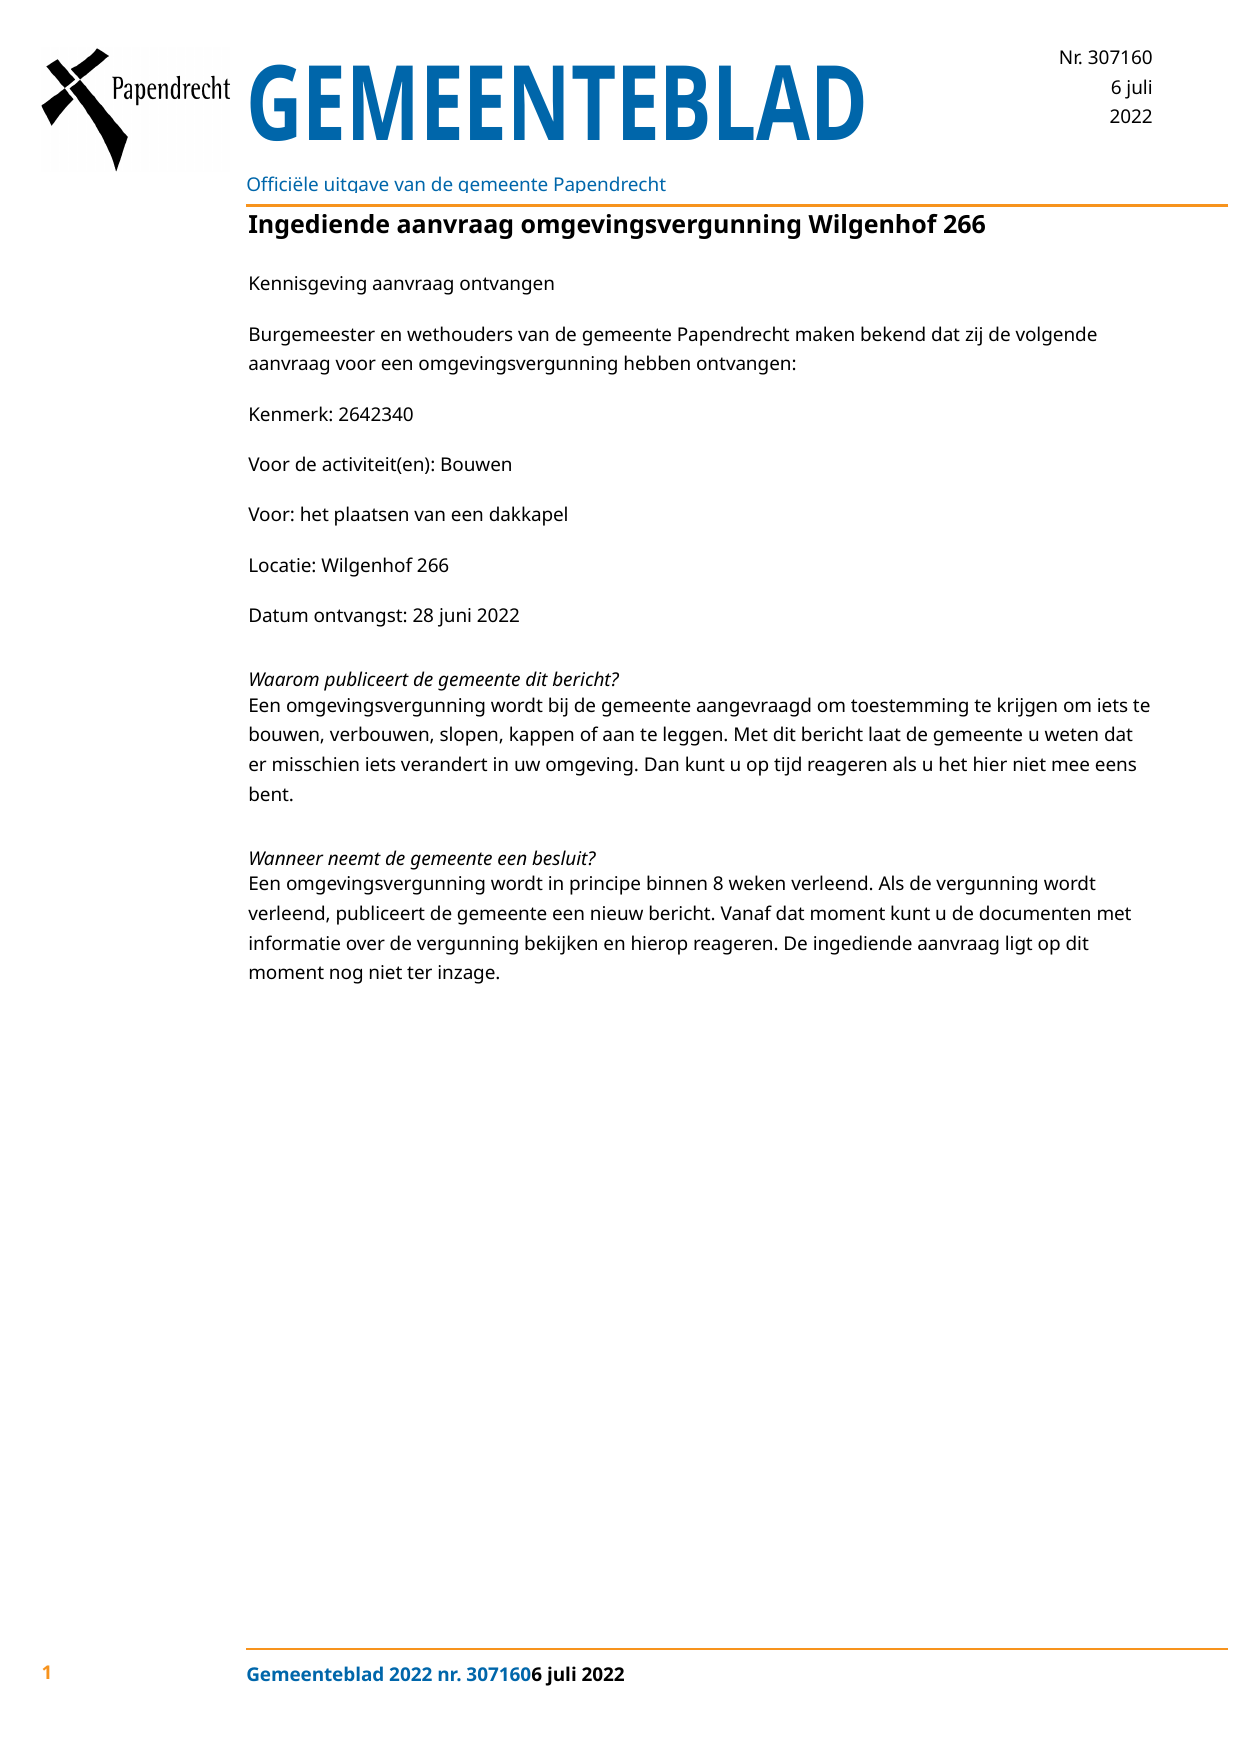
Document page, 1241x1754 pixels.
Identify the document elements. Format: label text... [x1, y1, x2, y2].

text Kennisgeving aanvraag ontvangen [248, 270, 1152, 296]
text Voor de activiteit(en): Bouwen [248, 451, 1152, 477]
text Burgemeester en wethouders van de gemeente Papendrecht maken bekend dat zij de volgende aanvraag voor een omgevingsvergunning hebben ontvangen: [248, 321, 1152, 376]
picture [41, 47, 231, 172]
text Kenmerk: 2642340 [248, 401, 1152, 426]
text Voor: het plaatsen van een dakkapel [248, 502, 1152, 527]
text Wanneer neemt de gemeente een besluit? [248, 845, 1152, 871]
text Een omgevingsvergunning wordt bij de gemeente aangevraagd om toestemming te krijgen om iets te bouwen, verbouwen, slopen, kappen of aan te leggen. Met dit bericht laat de gemeente u weten dat er misschien iets verandert in uw omgeving. Dan kunt u op tijd reageren als u het hier niet mee eens bent. [248, 692, 1152, 807]
text Waarom publiceert de gemeente dit bericht? [248, 666, 1152, 692]
text Een omgevingsvergunning wordt in principe binnen 8 weken verleend. Als de vergunning wordt verleend, publiceert de gemeente een nieuw bericht. Vanaf dat moment kunt u de documenten met informatie over de vergunning bekijken en hierop reageren. De ingediende aanvraag ligt op dit moment nog niet ter inzage. [248, 871, 1152, 985]
text Ingediende aanvraag omgevingsvergunning Wilgenhof 266 [248, 207, 1152, 241]
text Datum ontvangst: 28 juni 2022 [248, 602, 1152, 628]
text Locatie: Wilgenhof 266 [248, 552, 1152, 578]
